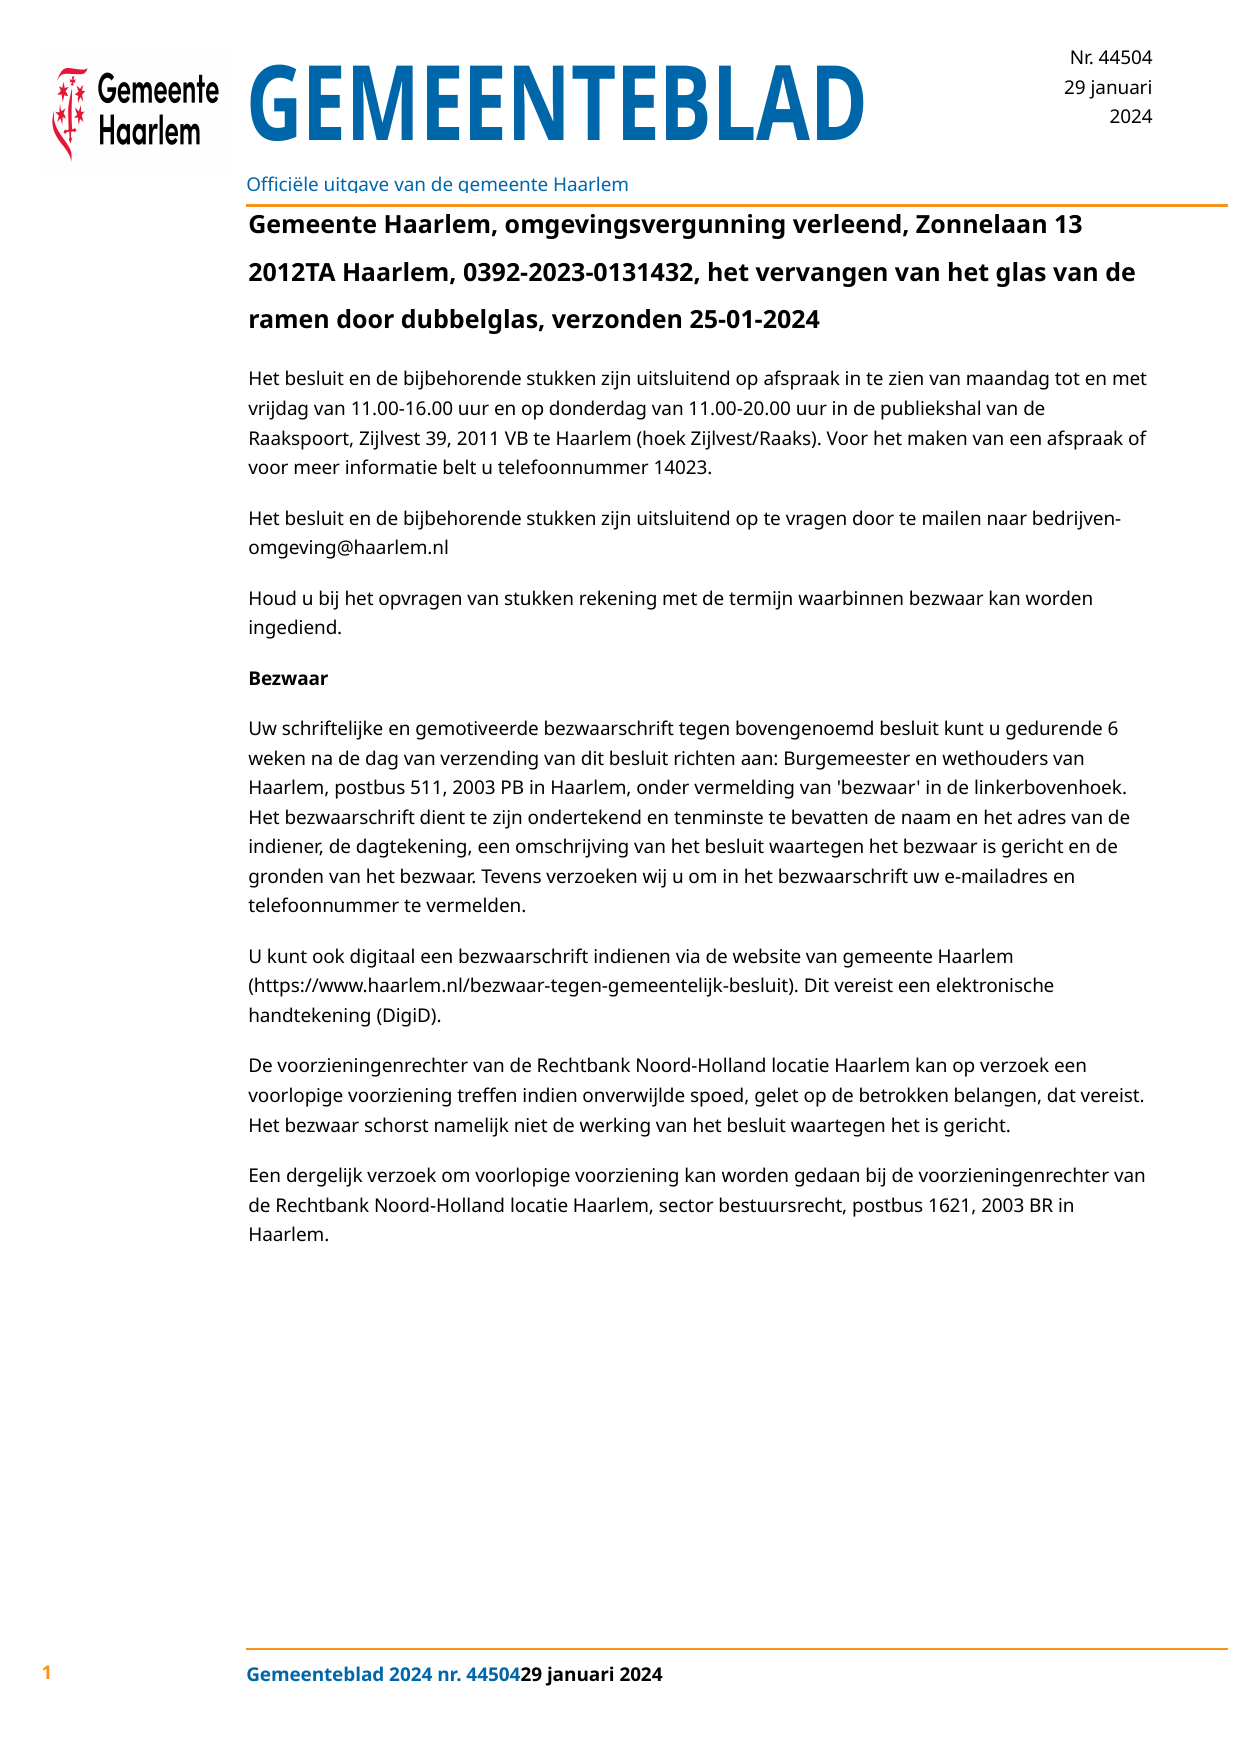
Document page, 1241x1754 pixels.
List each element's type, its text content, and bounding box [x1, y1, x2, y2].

text Houd u bij het opvragen van stukken rekening met de termijn waarbinnen bezwaar kan worden ingediend. [248, 585, 1152, 640]
text U kunt ook digitaal een bezwaarschrift indienen via de website van gemeente Haarlem (https://www.haarlem.nl/bezwaar-tegen-gemeentelijk-besluit). Dit vereist een elektronische handtekening (DigiD). [248, 943, 1152, 1028]
picture [41, 47, 231, 172]
text Het besluit en de bijbehorende stukken zijn uitsluitend op afspraak in te zien van maandag tot en met vrijdag van 11.00-16.00 uur en op donderdag van 11.00-20.00 uur in de publiekshal van de Raakspoort, Zijlvest 39, 2011 VB te Haarlem (hoek Zijlvest/Raaks). Voor het maken van een afspraak of voor meer informatie belt u telefoonnummer 14023. [248, 366, 1152, 480]
text Uw schriftelijke en gemotiveerde bezwaarschrift tegen bovengenoemd besluit kunt u gedurende 6 weken na de dag van verzending van dit besluit richten aan: Burgemeester en wethouders van Haarlem, postbus 511, 2003 PB in Haarlem, onder vermelding van 'bezwaar' in de linkerbovenhoek. Het bezwaarschrift dient te zijn ondertekend en tenminste te bevatten de naam en het adres van de indiener, de dagtekening, een omschrijving van het besluit waartegen het bezwaar is gericht en de gronden van het bezwaar. Tevens verzoeken wij u om in het bezwaarschrift uw e-mailadres en telefoonnummer te vermelden. [248, 715, 1152, 918]
text De voorzieningenrechter van de Rechtbank Noord-Holland locatie Haarlem kan op verzoek een voorlopige voorziening treffen indien onverwijlde spoed, gelet op de betrokken belangen, dat vereist. Het bezwaar schorst namelijk niet de werking van het besluit waartegen het is gericht. [248, 1053, 1152, 1137]
text Bezwaar [248, 665, 1152, 690]
text Gemeente Haarlem, omgevingsvergunning verleend, Zonnelaan 13 2012TA Haarlem, 0392-2023-0131432, het vervangen van het glas van de ramen door dubbelglas, verzonden 25-01-2024 [248, 207, 1152, 336]
text Een dergelijk verzoek om voorlopige voorziening kan worden gedaan bij de voorzieningenrechter van de Rechtbank Noord-Holland locatie Haarlem, sector bestuursrecht, postbus 1621, 2003 BR in Haarlem. [248, 1162, 1152, 1247]
text Het besluit en de bijbehorende stukken zijn uitsluitend op te vragen door te mailen naar bedrijven-omgeving@haarlem.nl [248, 505, 1152, 560]
